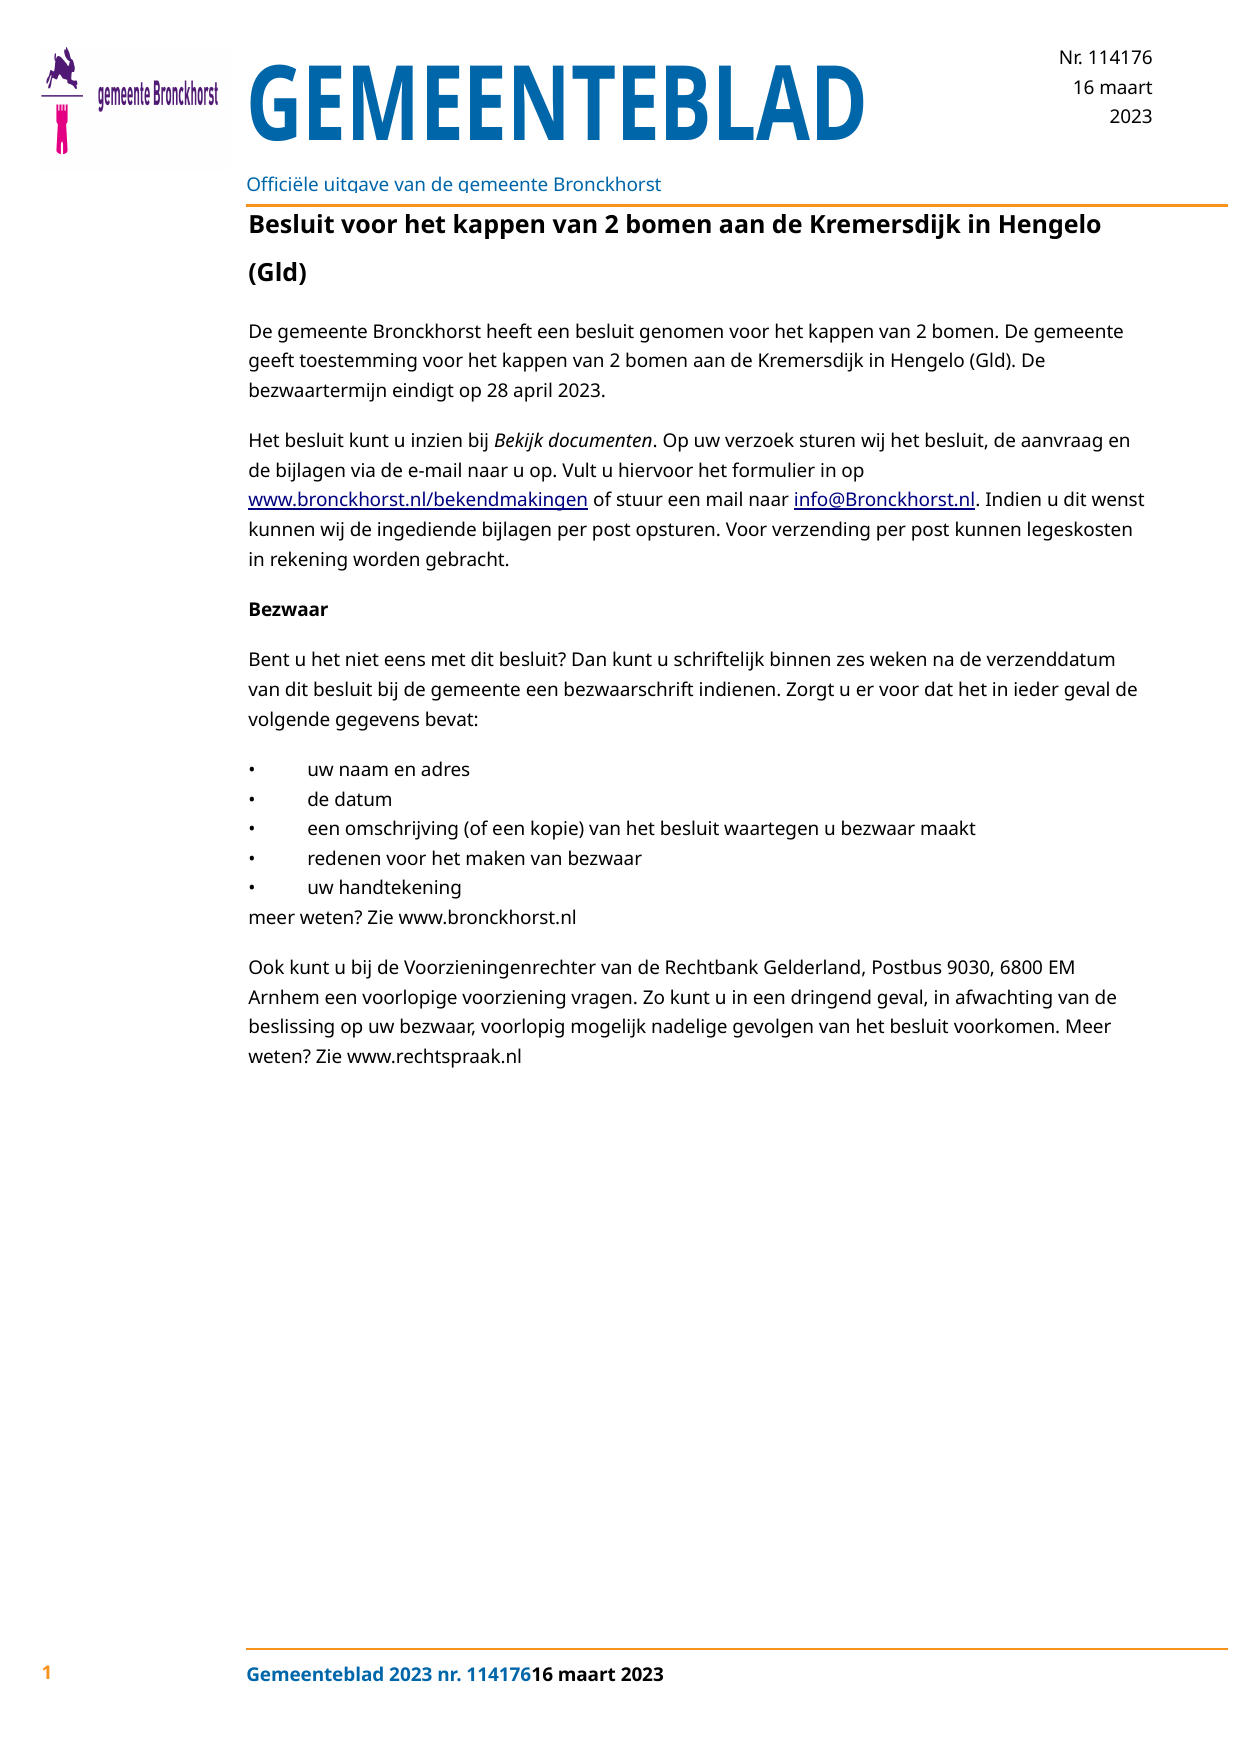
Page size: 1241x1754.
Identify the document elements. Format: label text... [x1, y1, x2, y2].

list de datum [248, 786, 1152, 812]
picture [41, 47, 231, 172]
list uw handtekening [248, 874, 1152, 900]
list redenen voor het maken van bezwaar [248, 845, 1152, 871]
text Het besluit kunt u inzien bij Bekijk documenten. Op uw verzoek sturen wij het besluit, de aanvraag en de bijlagen via de e-mail naar u op. Vult u hiervoor het formulier in op www.bronckhorst.nl/bekendmakingen of stuur een mail naar info@Bronckhorst.nl. Indien u dit wenst kunnen wij de ingediende bijlagen per post opsturen. Voor verzending per post kunnen legeskosten in rekening worden gebracht. [248, 427, 1152, 572]
text De gemeente Bronckhorst heeft een besluit genomen voor het kappen van 2 bomen. De gemeente geeft toestemming voor het kappen van 2 bomen aan de Kremersdijk in Hengelo (Gld). De bezwaartermijn eindigt op 28 april 2023. [248, 318, 1152, 403]
list uw naam en adres [248, 756, 1152, 782]
text Ook kunt u bij de Voorzieningenrechter van de Rechtbank Gelderland, Postbus 9030, 6800 EM Arnhem een voorlopige voorziening vragen. Zo kunt u in een dringend geval, in afwachting van de beslissing op uw bezwaar, voorlopig mogelijk nadelige gevolgen van het besluit voorkomen. Meer weten? Zie www.rechtspraak.nl [248, 954, 1152, 1069]
text Bent u het niet eens met dit besluit? Dan kunt u schriftelijk binnen zes weken na de verzenddatum van dit besluit bij de gemeente een bezwaarschrift indienen. Zorgt u er voor dat het in ieder geval de volgende gegevens bevat: [248, 647, 1152, 732]
text Besluit voor het kappen van 2 bomen aan de Kremersdijk in Hengelo (Gld) [248, 207, 1152, 288]
text Bezwaar [248, 596, 1152, 622]
list een omschrijving (of een kopie) van het besluit waartegen u bezwaar maakt [248, 815, 1152, 841]
text meer weten? Zie www.bronckhorst.nl [248, 904, 1152, 930]
